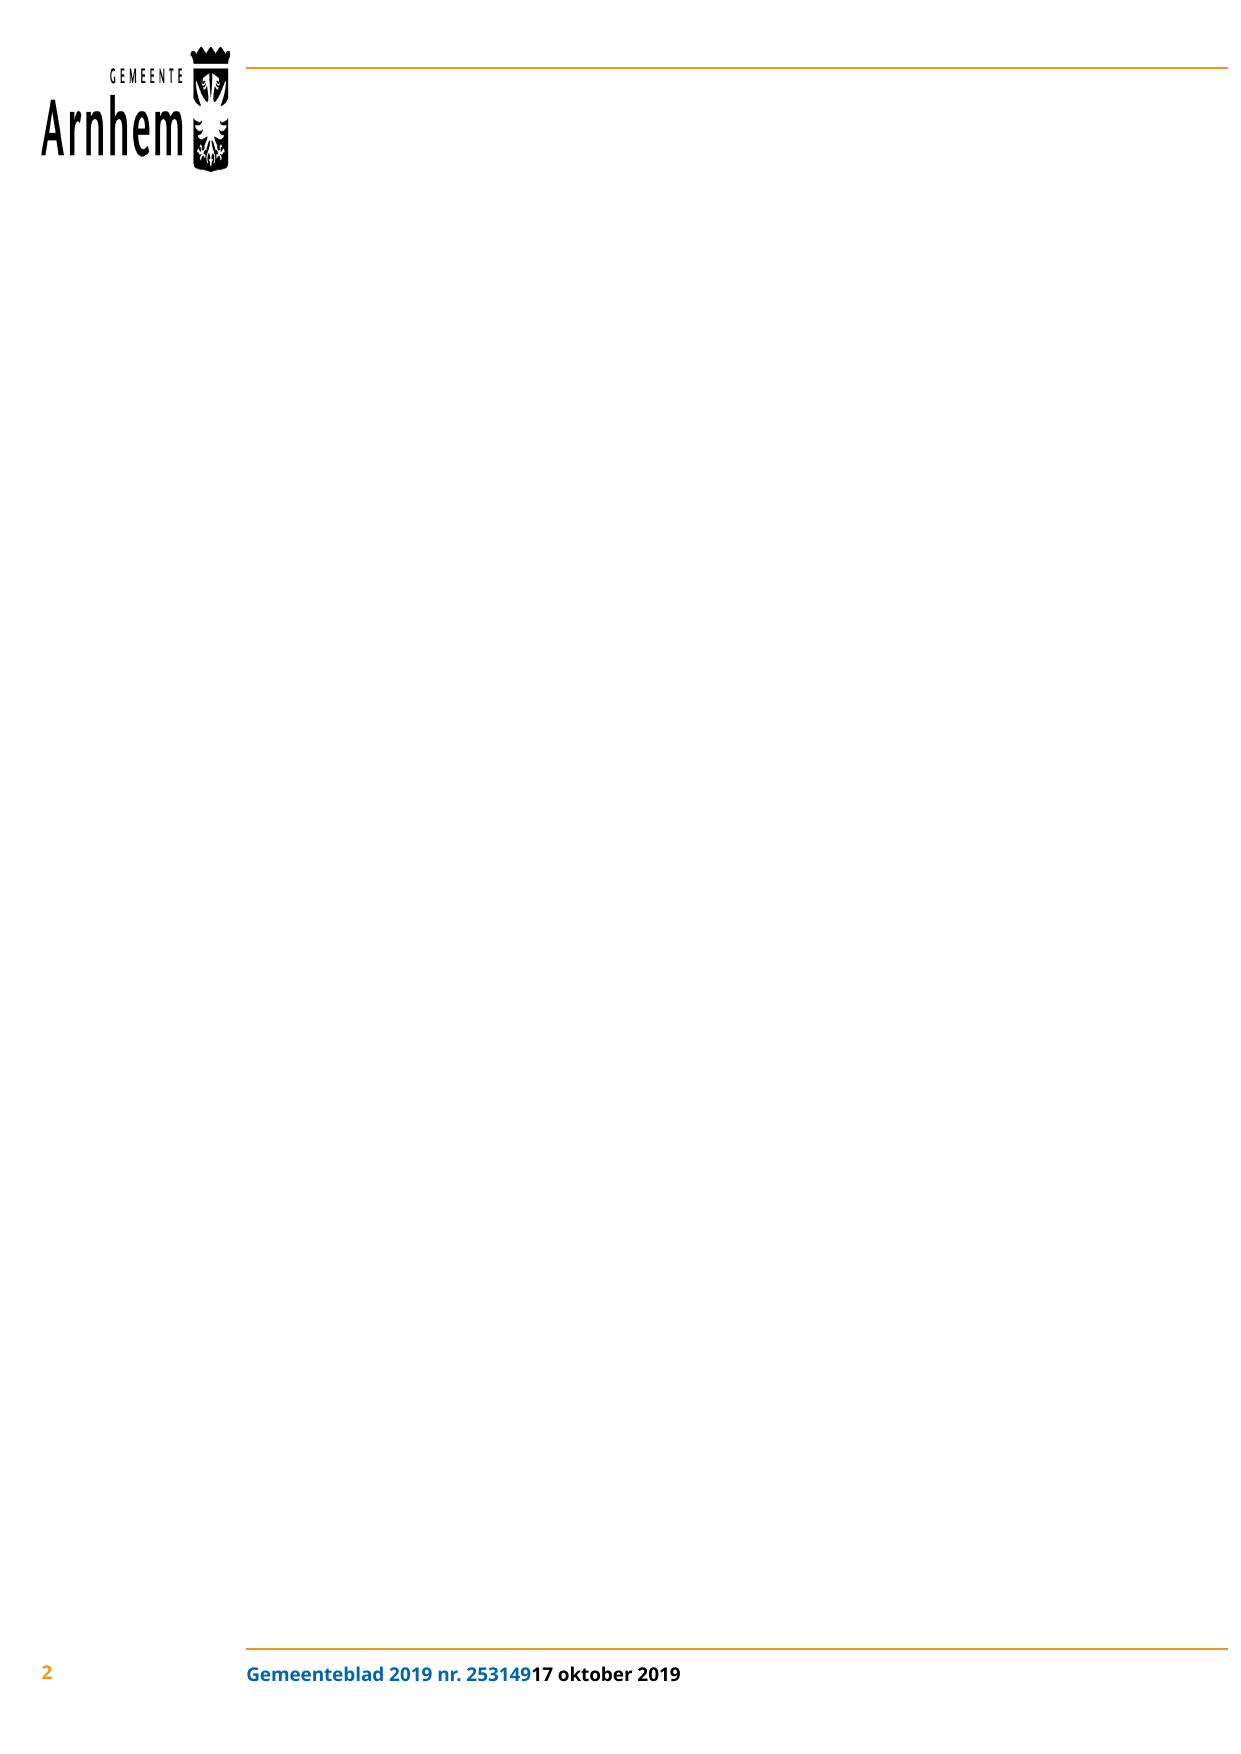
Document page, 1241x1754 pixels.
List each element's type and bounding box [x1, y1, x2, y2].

picture [41, 47, 231, 172]
